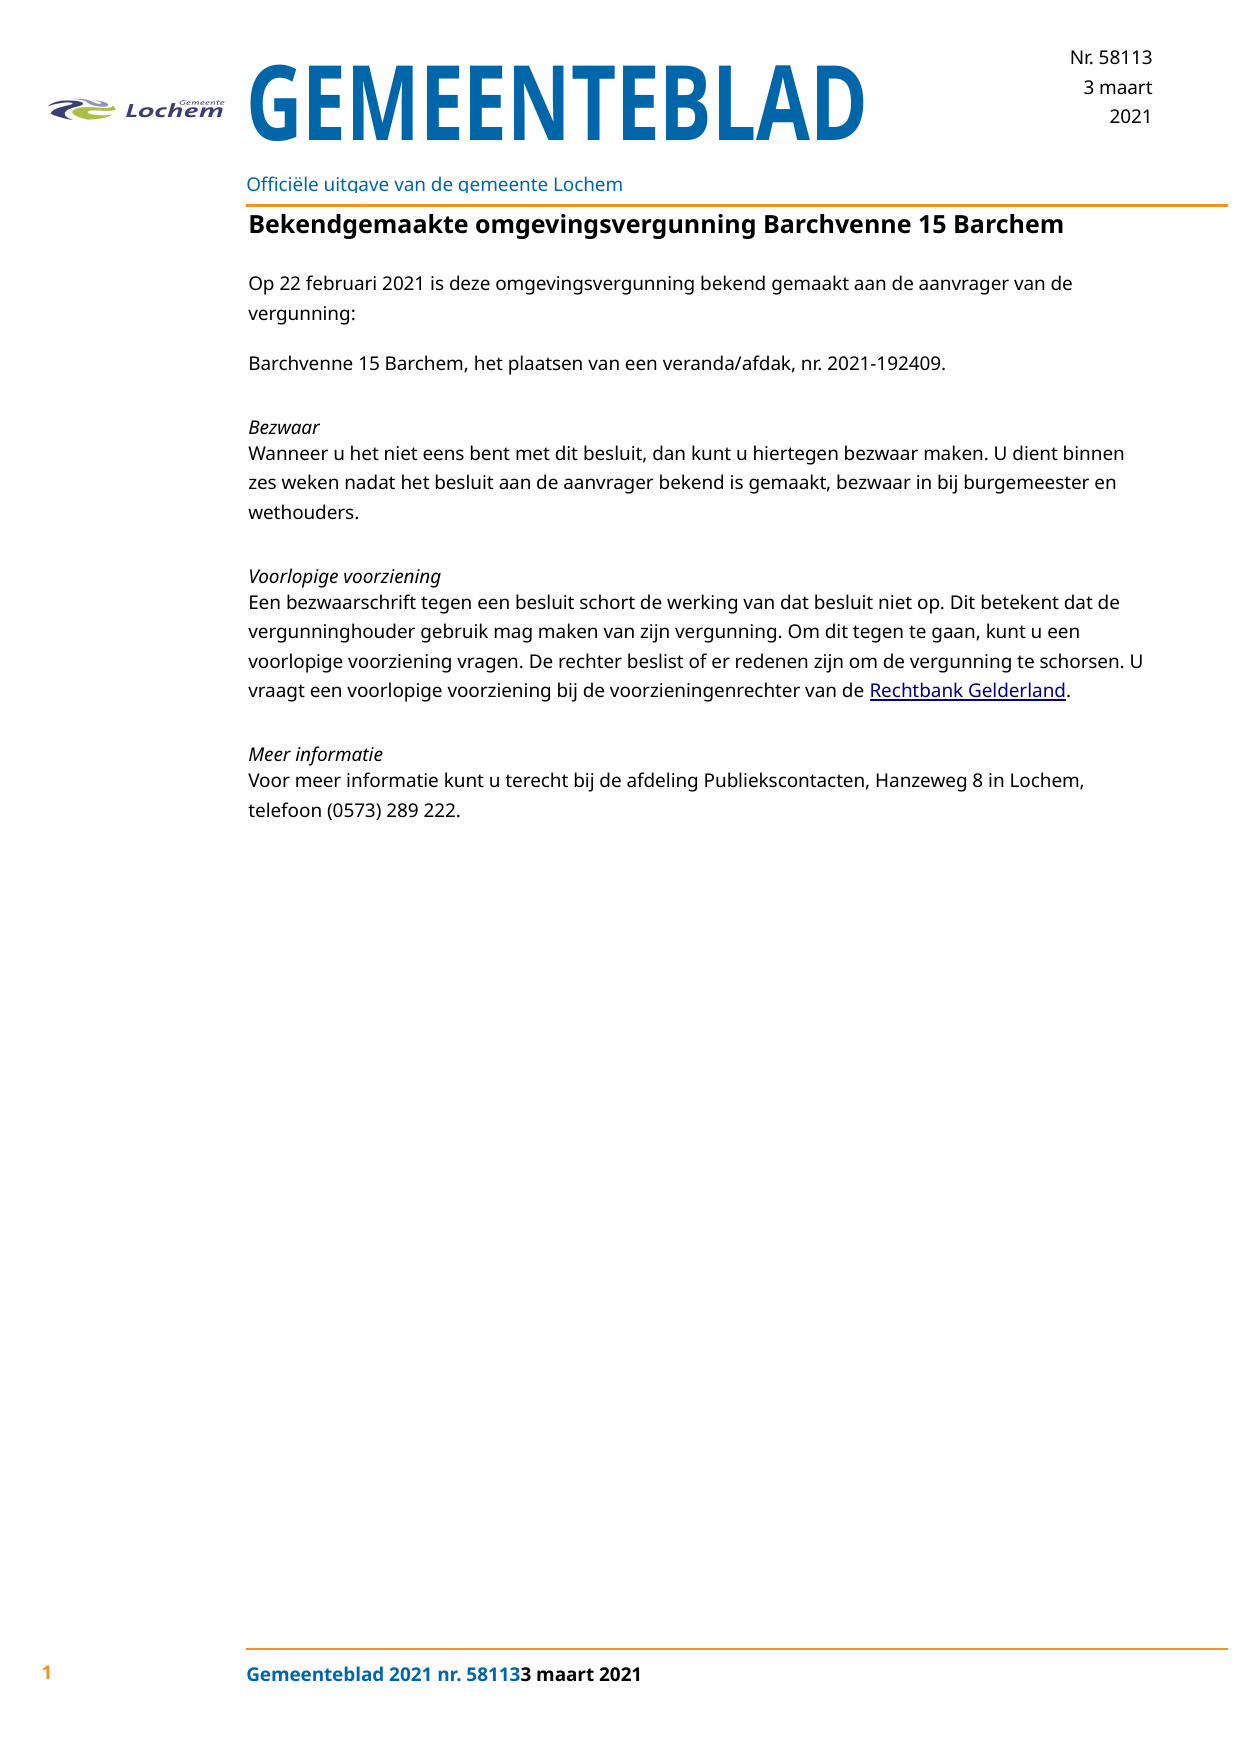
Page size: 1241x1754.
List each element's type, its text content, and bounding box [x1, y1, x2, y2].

text Voor meer informatie kunt u terecht bij de afdeling Publiekscontacten, Hanzeweg 8 in Lochem, telefoon (0573) 289 222. [248, 767, 1152, 823]
text Op 22 februari 2021 is deze omgevingsvergunning bekend gemaakt aan de aanvrager van de vergunning: [248, 270, 1152, 326]
picture [41, 47, 231, 172]
text Meer informatie [248, 742, 1152, 767]
text Voorlopige voorziening [248, 563, 1152, 589]
text Een bezwaarschrift tegen een besluit schort de werking van dat besluit niet op. Dit betekent dat de vergunninghouder gebruik mag maken van zijn vergunning. Om dit tegen te gaan, kunt u een voorlopige voorziening vragen. De rechter beslist of er redenen zijn om de vergunning te schorsen. U vraagt een voorlopige voorziening bij de voorzieningenrechter van de Rechtbank Gelderland. [248, 589, 1152, 703]
text Bezwaar [248, 414, 1152, 440]
text Wanneer u het niet eens bent met dit besluit, dan kunt u hiertegen bezwaar maken. U dient binnen zes weken nadat het besluit aan de aanvrager bekend is gemaakt, bezwaar in bij burgemeester en wethouders. [248, 440, 1152, 525]
text Bekendgemaakte omgevingsvergunning Barchvenne 15 Barchem [248, 207, 1152, 241]
text Barchvenne 15 Barchem, het plaatsen van een veranda/afdak, nr. 2021-192409. [248, 350, 1152, 376]
